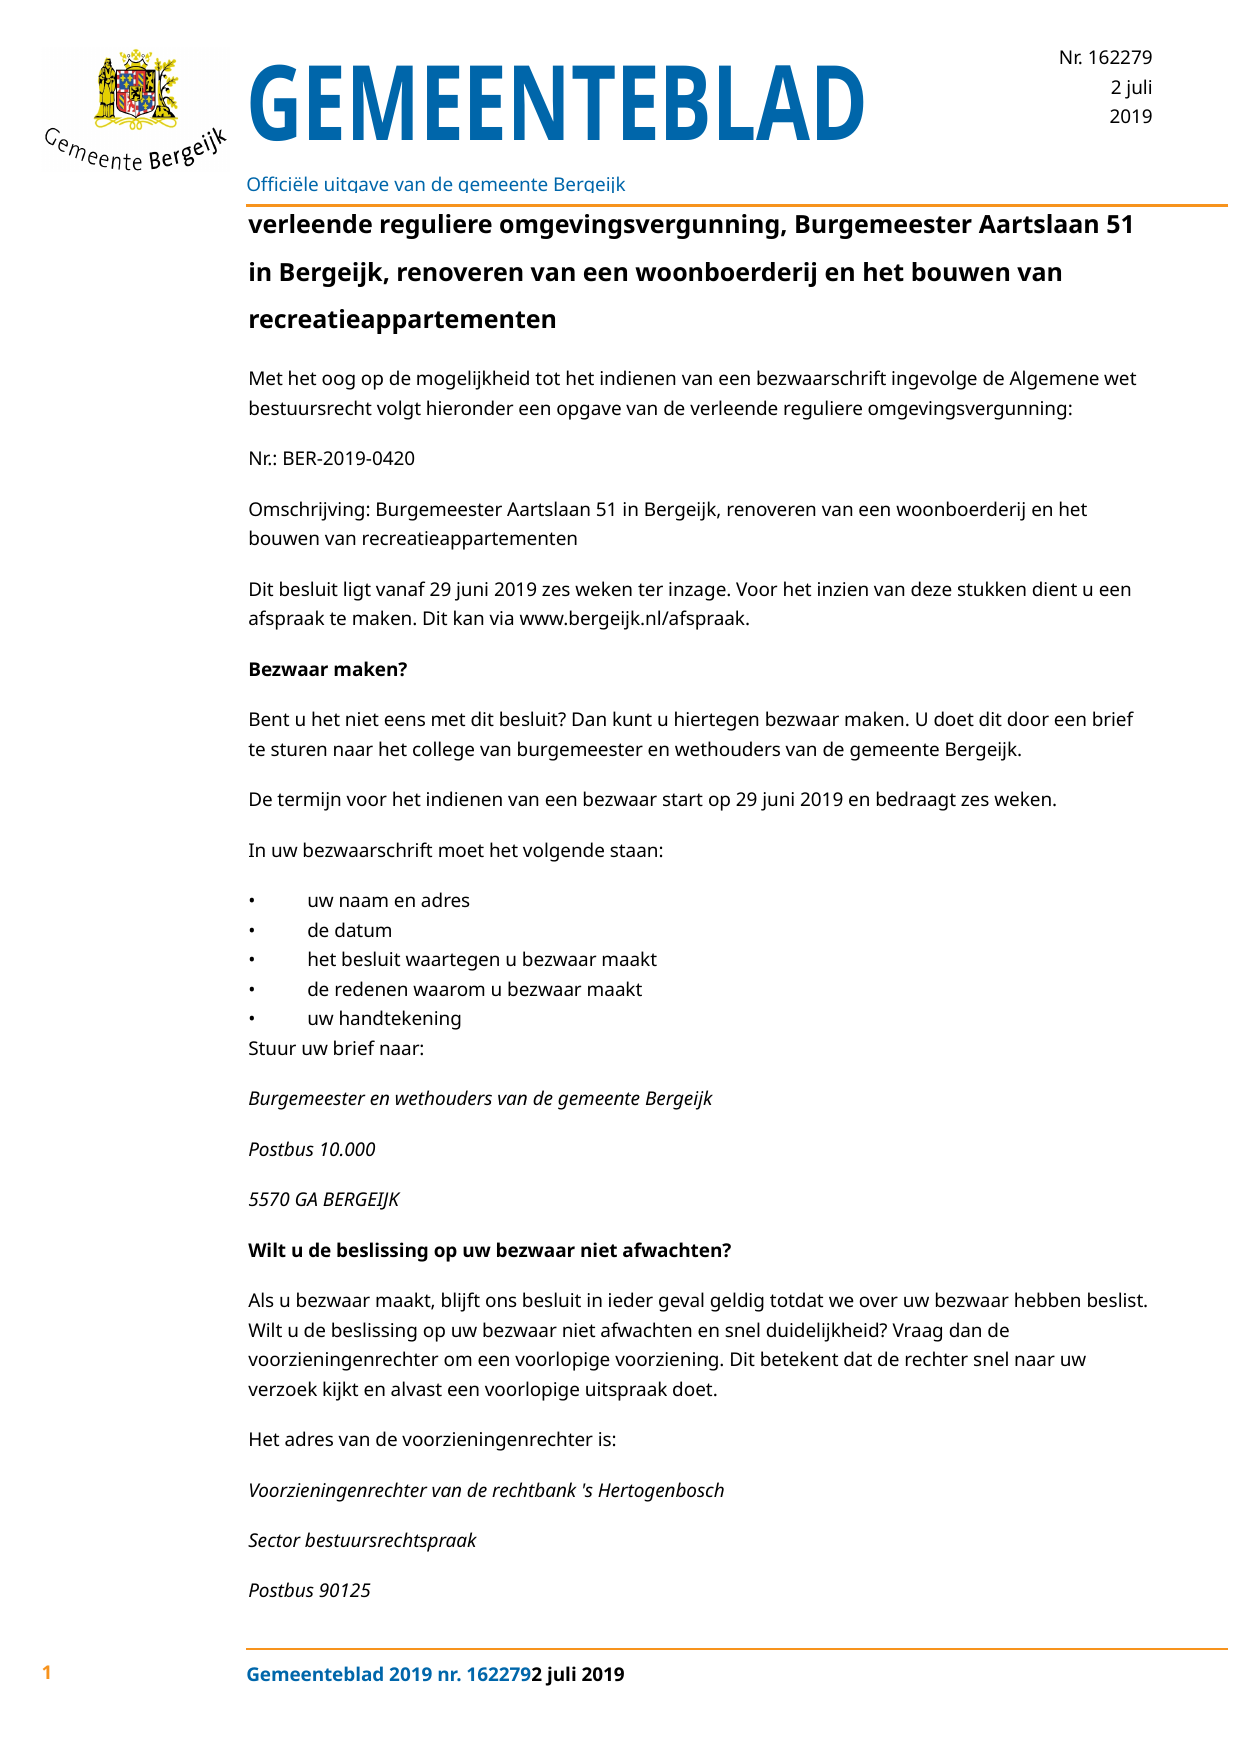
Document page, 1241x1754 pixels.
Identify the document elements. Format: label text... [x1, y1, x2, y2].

list de datum [248, 917, 1152, 942]
text Dit besluit ligt vanaf 29 juni 2019 zes weken ter inzage. Voor het inzien van deze stukken dient u een afspraak te maken. Dit kan via www.bergeijk.nl/afspraak. [248, 576, 1152, 631]
text De termijn voor het indienen van een bezwaar start op 29 juni 2019 en bedraagt zes weken. [248, 786, 1152, 812]
text Omschrijving: Burgemeester Aartslaan 51 in Bergeijk, renoveren van een woonboerderij en het bouwen van recreatieappartementen [248, 496, 1152, 551]
text Voorzieningenrechter van de rechtbank 's Hertogenbosch [248, 1477, 1152, 1502]
text Als u bezwaar maakt, blijft ons besluit in ieder geval geldig totdat we over uw bezwaar hebben beslist. Wilt u de beslissing op uw bezwaar niet afwachten en snel duidelijkheid? Vraag dan de voorzieningenrechter om een voorlopige voorziening. Dit betekent dat de rechter snel naar uw verzoek kijkt en alvast een voorlopige uitspraak doet. [248, 1287, 1152, 1402]
text Met het oog op de mogelijkheid tot het indienen van een bezwaarschrift ingevolge de Algemene wet bestuursrecht volgt hieronder een opgave van de verleende reguliere omgevingsvergunning: [248, 366, 1152, 421]
text Het adres van de voorzieningenrechter is: [248, 1426, 1152, 1452]
text 5570 GA BERGEIJK [248, 1186, 1152, 1212]
text Postbus 10.000 [248, 1136, 1152, 1162]
list de redenen waarom u bezwaar maakt [248, 976, 1152, 1002]
picture [41, 47, 231, 172]
text Nr.: BER-2019-0420 [248, 446, 1152, 471]
list het besluit waartegen u bezwaar maakt [248, 946, 1152, 972]
list uw naam en adres [248, 887, 1152, 913]
text Postbus 90125 [248, 1578, 1152, 1603]
text Sector bestuursrechtspraak [248, 1527, 1152, 1553]
text verleende reguliere omgevingsvergunning, Burgemeester Aartslaan 51 in Bergeijk, renoveren van een woonboerderij en het bouwen van recreatieappartementen [248, 207, 1152, 336]
text Wilt u de beslissing op uw bezwaar niet afwachten? [248, 1237, 1152, 1262]
text Bent u het niet eens met dit besluit? Dan kunt u hiertegen bezwaar maken. U doet dit door een brief te sturen naar het college van burgemeester en wethouders van de gemeente Bergeijk. [248, 706, 1152, 762]
text Stuur uw brief naar: [248, 1035, 1152, 1061]
text In uw bezwaarschrift moet het volgende staan: [248, 837, 1152, 862]
text Bezwaar maken? [248, 656, 1152, 682]
list uw handtekening [248, 1006, 1152, 1031]
text Burgemeester en wethouders van de gemeente Bergeijk [248, 1086, 1152, 1111]
